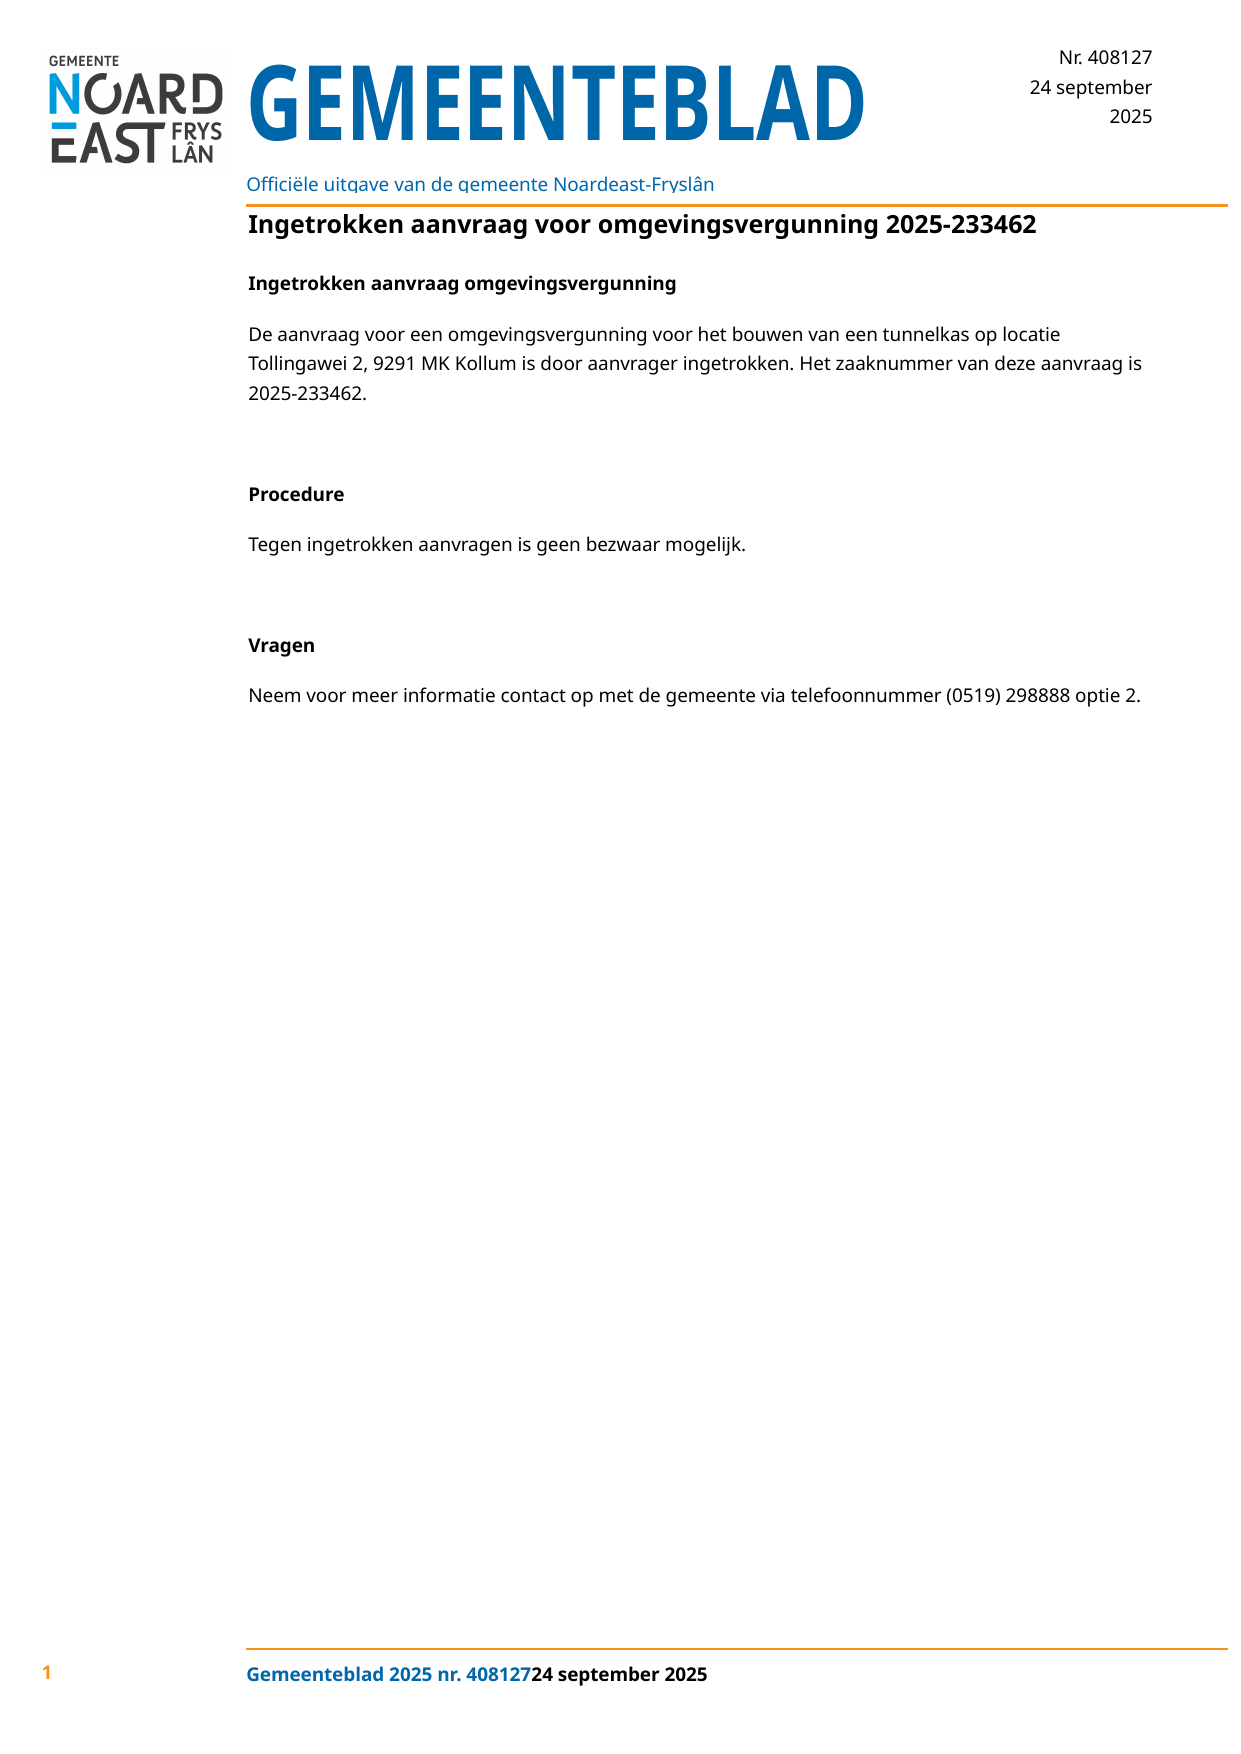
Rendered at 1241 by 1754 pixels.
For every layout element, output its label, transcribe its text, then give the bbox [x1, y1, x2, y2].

text Neem voor meer informatie contact op met de gemeente via telefoonnummer (0519) 298888 optie 2. [248, 682, 1152, 708]
text Ingetrokken aanvraag omgevingsvergunning [248, 270, 1152, 296]
text De aanvraag voor een omgevingsvergunning voor het bouwen van een tunnelkas op locatie Tollingawei 2, 9291 MK Kollum is door aanvrager ingetrokken. Het zaaknummer van deze aanvraag is 2025-233462. [248, 321, 1152, 406]
text Tegen ingetrokken aanvragen is geen bezwaar mogelijk. [248, 531, 1152, 557]
text Vragen [248, 632, 1152, 658]
text Procedure [248, 481, 1152, 506]
picture [41, 47, 231, 172]
text Ingetrokken aanvraag voor omgevingsvergunning 2025-233462 [248, 207, 1152, 241]
